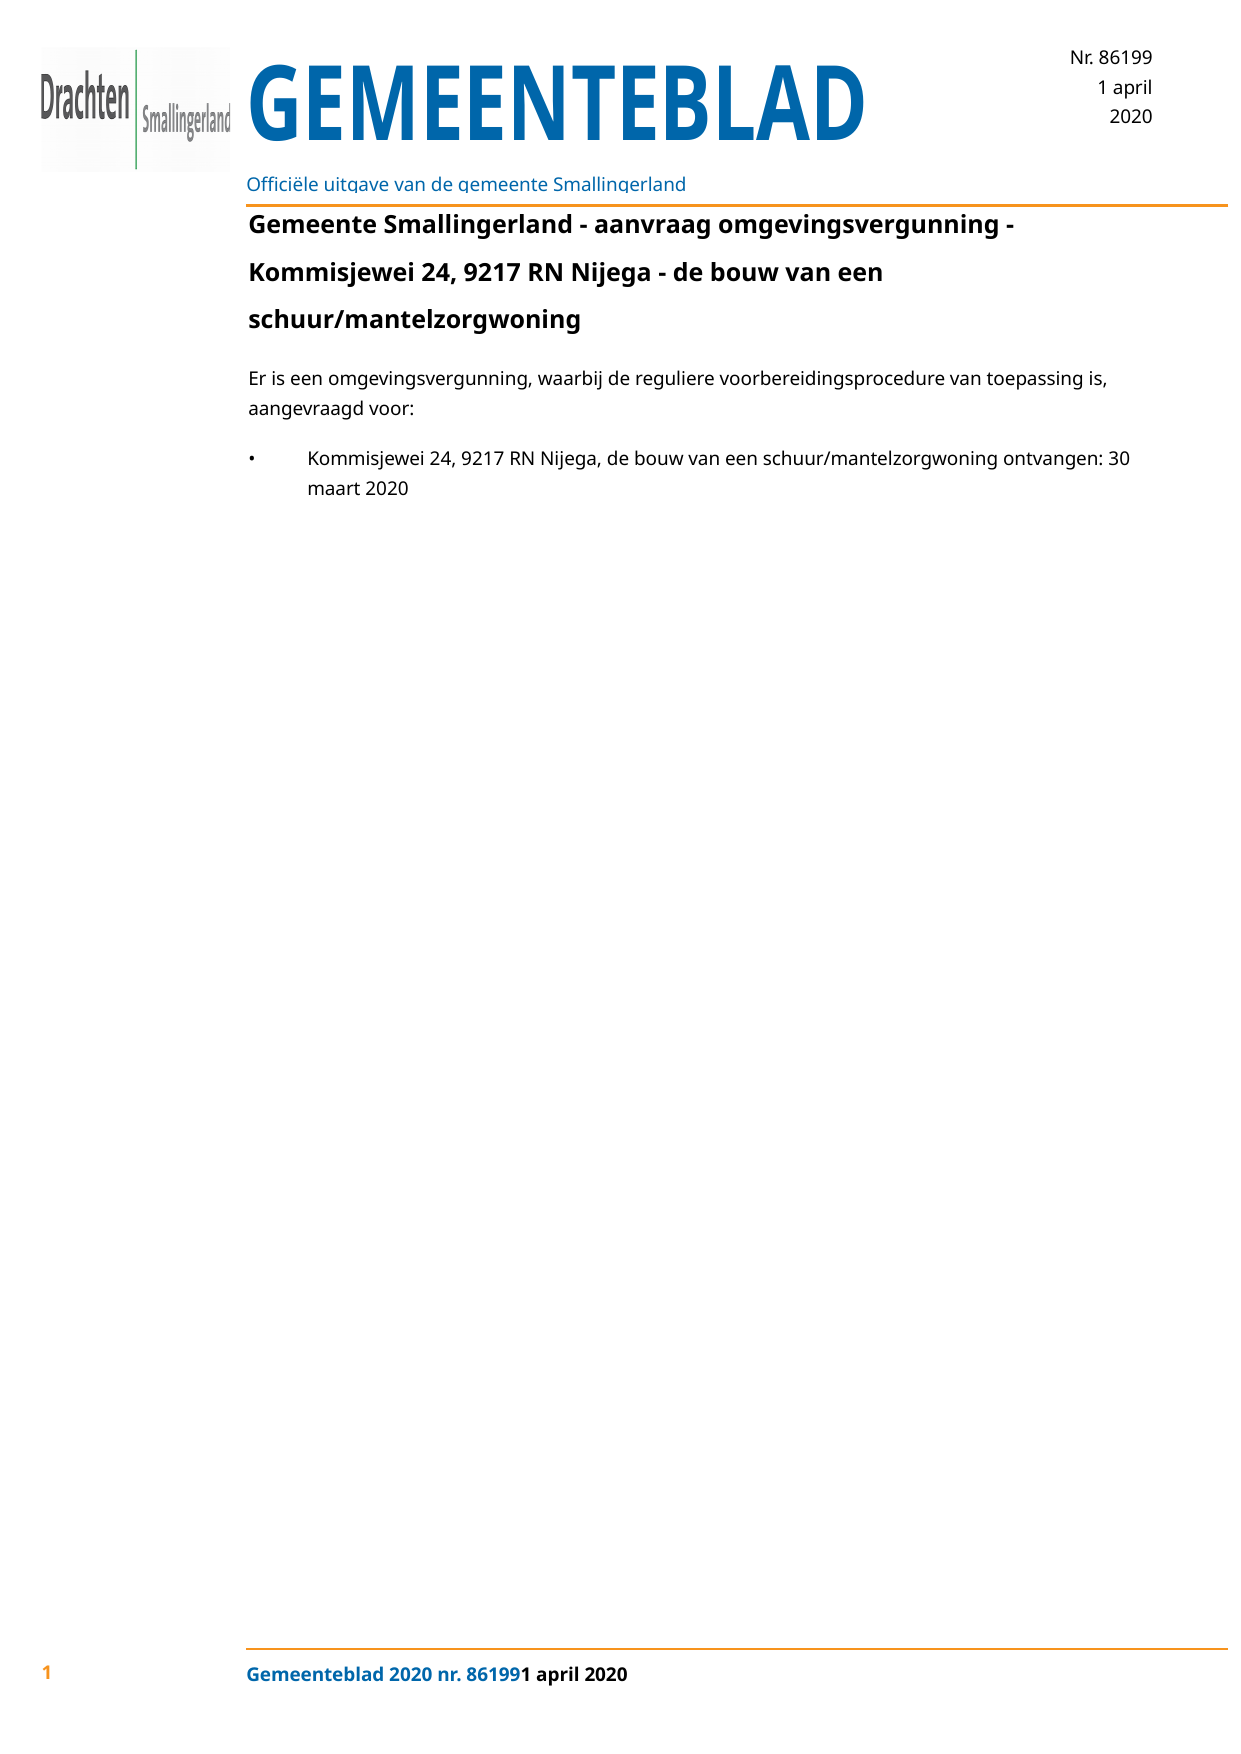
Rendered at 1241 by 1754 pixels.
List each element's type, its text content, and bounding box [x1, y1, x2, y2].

text Gemeente Smallingerland - aanvraag omgevingsvergunning - Kommisjewei 24, 9217 RN Nijega - de bouw van een schuur/mantelzorgwoning [248, 207, 1152, 336]
list Kommisjewei 24, 9217 RN Nijega, de bouw van een schuur/mantelzorgwoning ontvangen: 30 maart 2020 [248, 446, 1152, 501]
picture [41, 47, 231, 172]
text Er is een omgevingsvergunning, waarbij de reguliere voorbereidingsprocedure van toepassing is, aangevraagd voor: [248, 366, 1152, 421]
